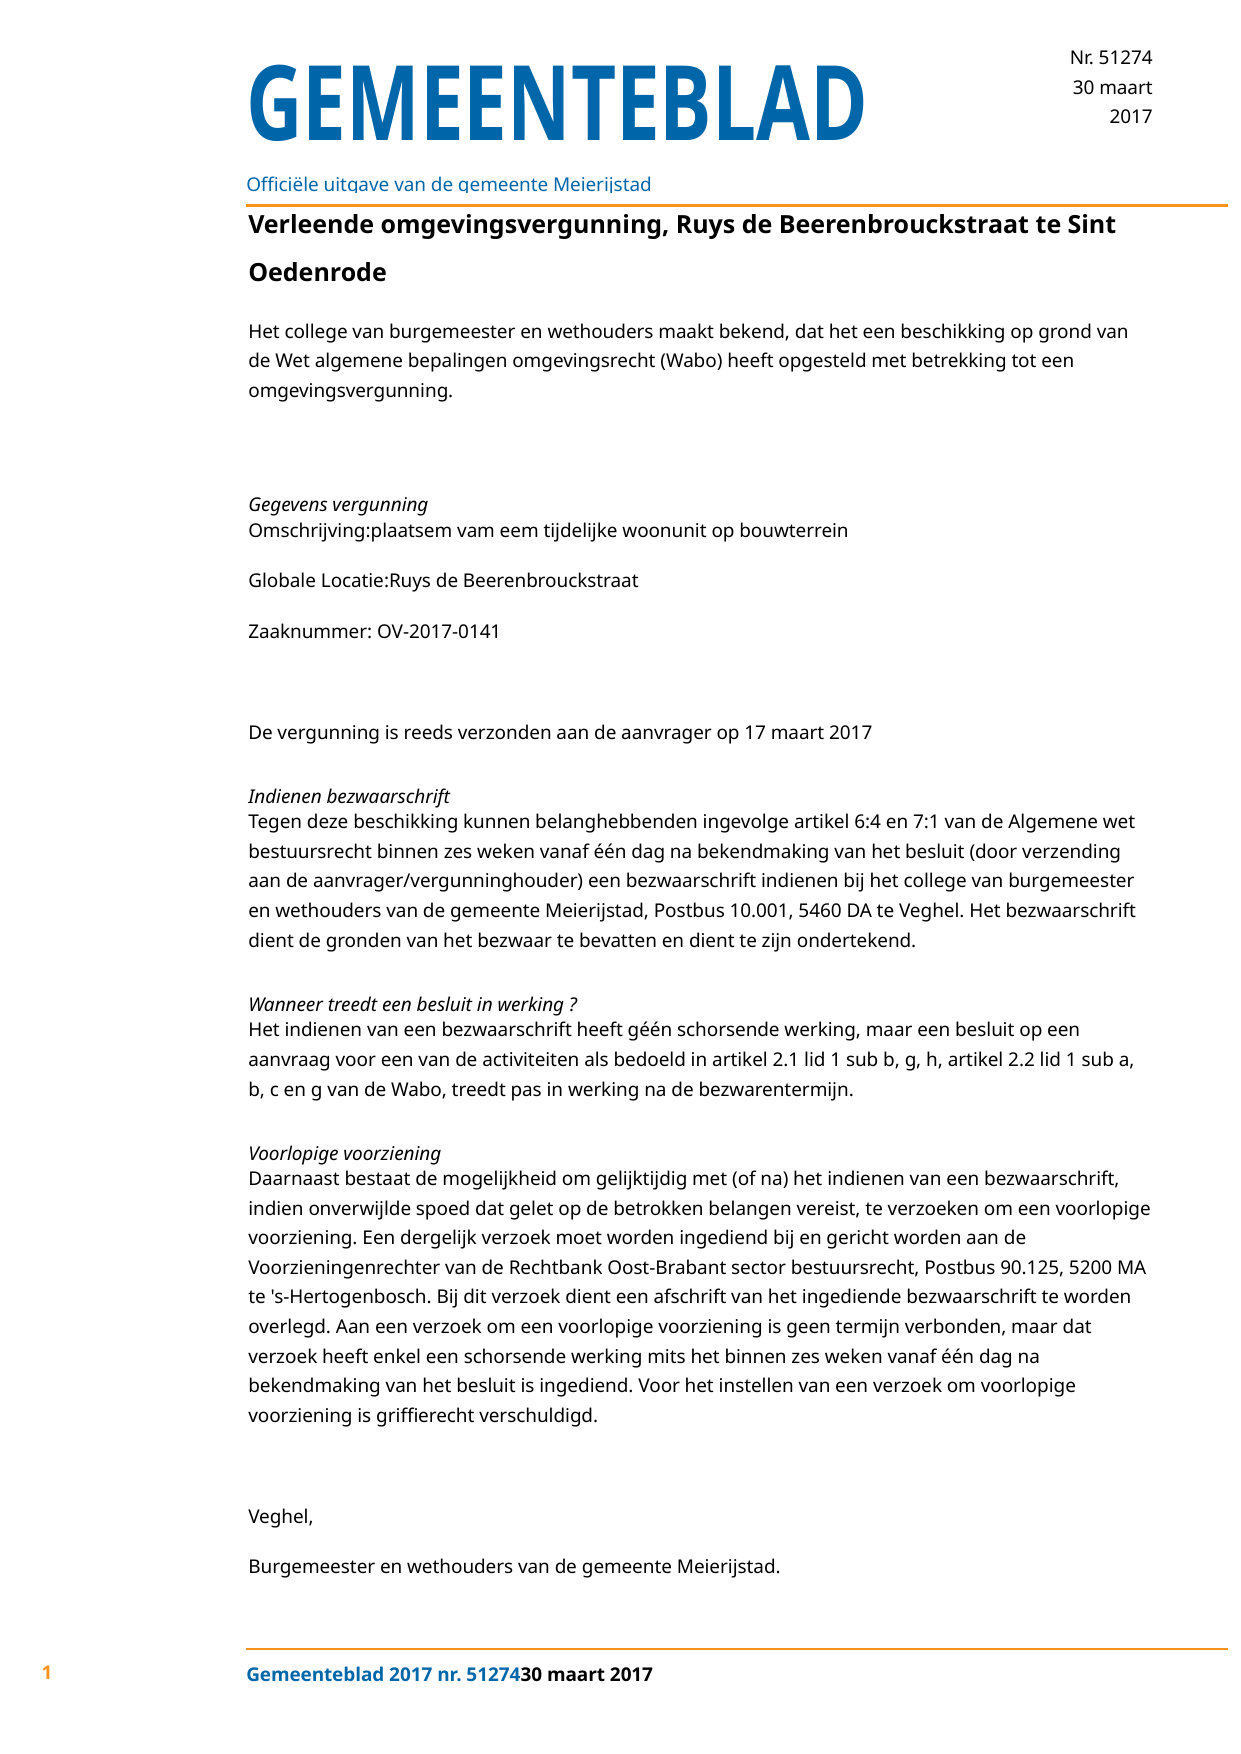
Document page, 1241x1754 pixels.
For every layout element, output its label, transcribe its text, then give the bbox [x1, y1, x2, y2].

text De vergunning is reeds verzonden aan de aanvrager op 17 maart 2017 [248, 719, 1152, 744]
text Veghel, [248, 1503, 1152, 1529]
text Daarnaast bestaat de mogelijkheid om gelijktijdig met (of na) het indienen van een bezwaarschrift, indien onverwijlde spoed dat gelet op de betrokken belangen vereist, te verzoeken om een voorlopige voorziening. Een dergelijk verzoek moet worden ingediend bij en gericht worden aan de Voorzieningenrechter van de Rechtbank Oost-Brabant sector bestuursrecht, Postbus 90.125, 5200 MA te 's-Hertogenbosch. Bij dit verzoek dient een afschrift van het ingediende bezwaarschrift te worden overlegd. Aan een verzoek om een voorlopige voorziening is geen termijn verbonden, maar dat verzoek heeft enkel een schorsende werking mits het binnen zes weken vanaf één dag na bekendmaking van het besluit is ingediend. Voor het instellen van een verzoek om voorlopige voorziening is griffierecht verschuldigd. [248, 1165, 1152, 1428]
text Verleende omgevingsvergunning, Ruys de Beerenbrouckstraat te Sint Oedenrode [248, 207, 1152, 288]
picture [41, 47, 231, 172]
text Globale Locatie:Ruys de Beerenbrouckstraat [248, 568, 1152, 593]
text Zaaknummer: OV-2017-0141 [248, 618, 1152, 644]
text Voorlopige voorziening [248, 1140, 1152, 1165]
text Tegen deze beschikking kunnen belanghebbenden ingevolge artikel 6:4 en 7:1 van de Algemene wet bestuursrecht binnen zes weken vanaf één dag na bekendmaking van het besluit (door verzending aan de aanvrager/vergunninghouder) een bezwaarschrift indienen bij het college van burgemeester en wethouders van de gemeente Meierijstad, Postbus 10.001, 5460 DA te Veghel. Het bezwaarschrift dient de gronden van het bezwaar te bevatten en dient te zijn ondertekend. [248, 808, 1152, 953]
text Indienen bezwaarschrift [248, 783, 1152, 808]
text Omschrijving:plaatsem vam eem tijdelijke woonunit op bouwterrein [248, 517, 1152, 543]
text Burgemeester en wethouders van de gemeente Meierijstad. [248, 1553, 1152, 1579]
text Het indienen van een bezwaarschrift heeft géén schorsende werking, maar een besluit op een aanvraag voor een van de activiteiten als bedoeld in artikel 2.1 lid 1 sub b, g, h, artikel 2.2 lid 1 sub a, b, c en g van de Wabo, treedt pas in werking na de bezwarentermijn. [248, 1017, 1152, 1101]
text Wanneer treedt een besluit in werking ? [248, 991, 1152, 1017]
text Het college van burgemeester en wethouders maakt bekend, dat het een beschikking op grond van de Wet algemene bepalingen omgevingsrecht (Wabo) heeft opgesteld met betrekking tot een omgevingsvergunning. [248, 318, 1152, 403]
text Gegevens vergunning [248, 491, 1152, 517]
